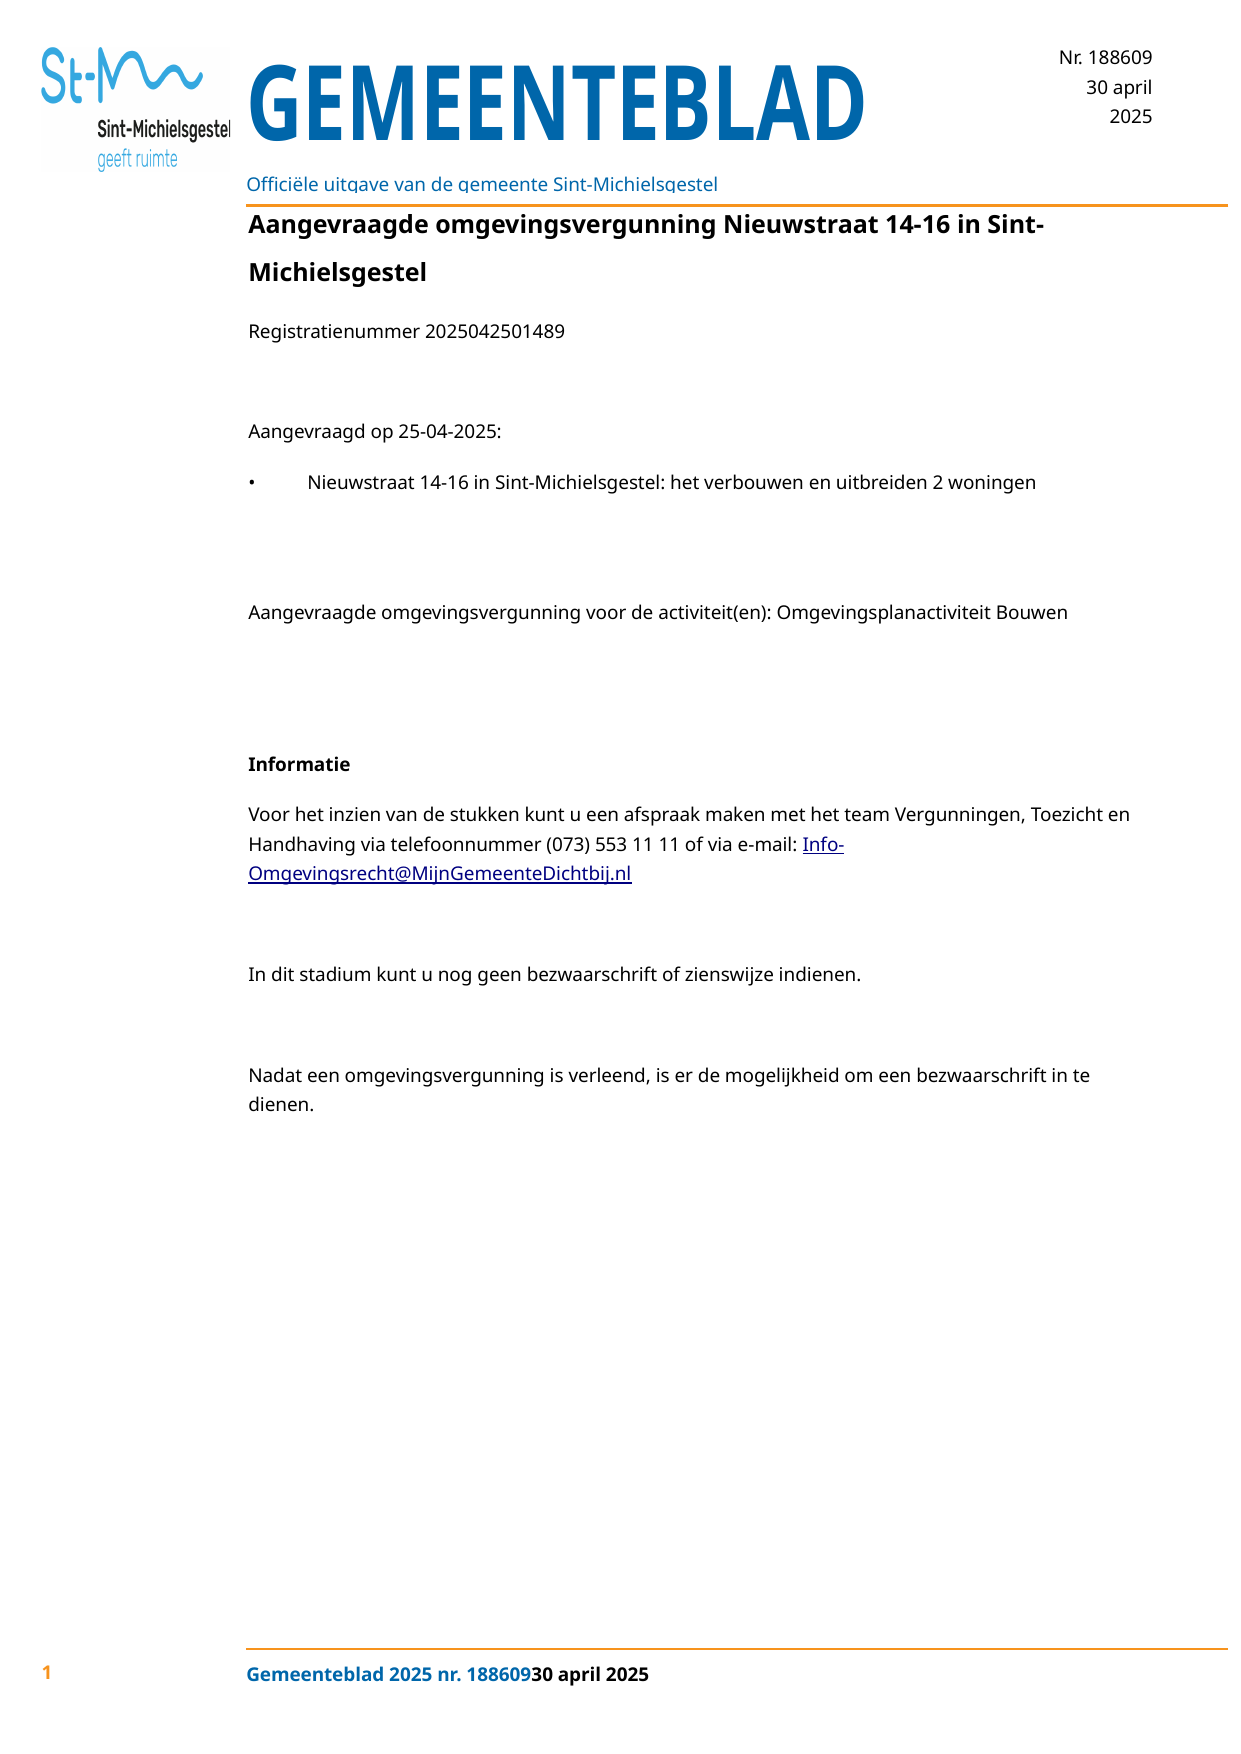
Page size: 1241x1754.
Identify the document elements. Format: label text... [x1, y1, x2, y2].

text Aangevraagde omgevingsvergunning Nieuwstraat 14-16 in Sint-Michielsgestel [248, 207, 1152, 288]
text Aangevraagd op 25-04-2025: [248, 419, 1152, 444]
picture [41, 47, 231, 172]
text In dit stadium kunt u nog geen bezwaarschrift of zienswijze indienen. [248, 961, 1152, 987]
text Voor het inzien van de stukken kunt u een afspraak maken met het team Vergunningen, Toezicht en Handhaving via telefoonnummer (073) 553 11 11 of via e-mail: Info-Omgevingsrecht@MijnGemeenteDichtbij.nl [248, 801, 1152, 886]
text Informatie [248, 751, 1152, 777]
text Aangevraagde omgevingsvergunning voor de activiteit(en): Omgevingsplanactiviteit Bouwen [248, 599, 1152, 625]
text Nadat een omgevingsvergunning is verleend, is er de mogelijkheid om een bezwaarschrift in te dienen. [248, 1062, 1152, 1117]
text Registratienummer 2025042501489 [248, 318, 1152, 344]
list Nieuwstraat 14-16 in Sint-Michielsgestel: het verbouwen en uitbreiden 2 woningen [248, 469, 1152, 495]
